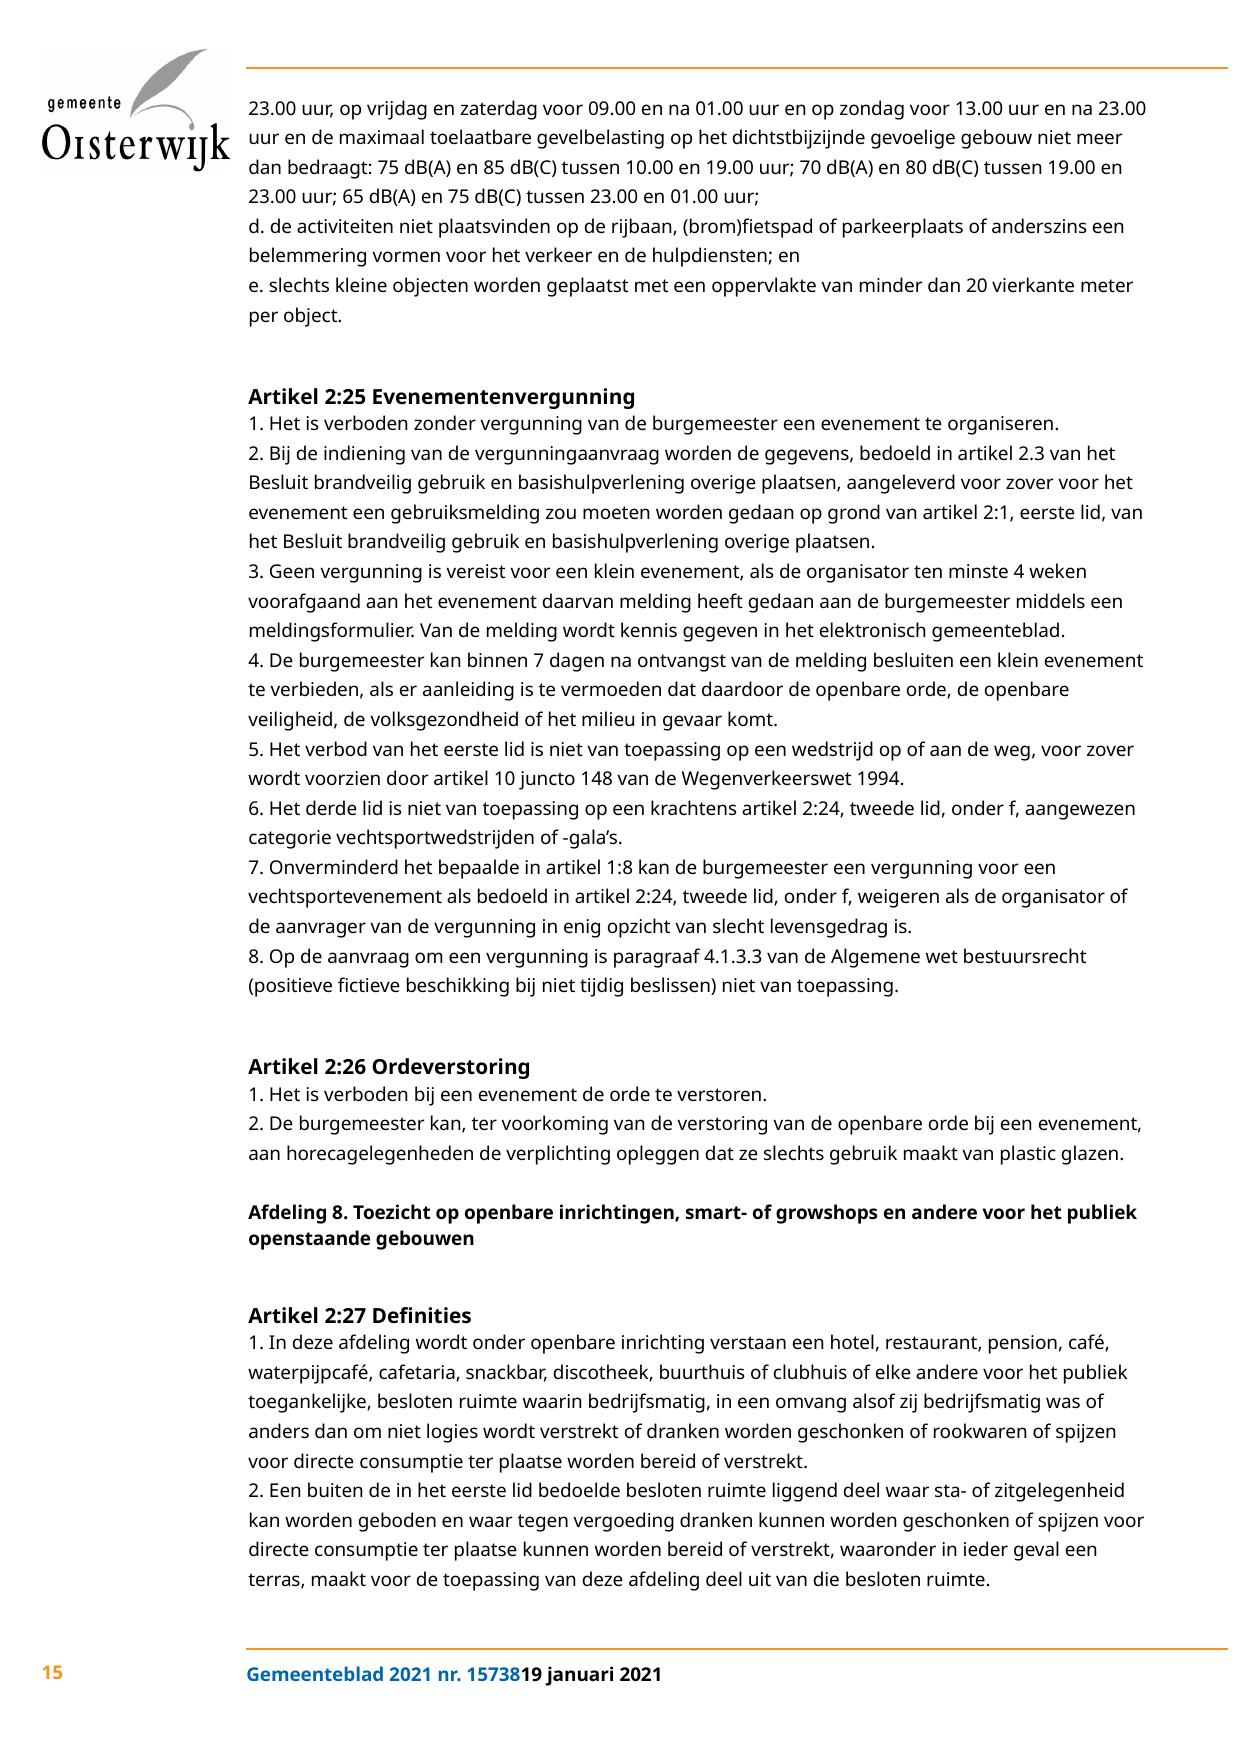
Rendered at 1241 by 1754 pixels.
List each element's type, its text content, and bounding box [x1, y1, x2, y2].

text 1. Het is verboden bij een evenement de orde te verstoren. [248, 1081, 1152, 1107]
text 3. Geen vergunning is vereist voor een klein evenement, als de organisator ten minste 4 weken voorafgaand aan het evenement daarvan melding heeft gedaan aan de burgemeester middels een meldingsformulier. Van de melding wordt kennis gegeven in het elektronisch gemeenteblad. [248, 558, 1152, 643]
text 5. Het verbod van het eerste lid is niet van toepassing op een wedstrijd op of aan de weg, voor zover wordt voorzien door artikel 10 juncto 148 van de Wegenverkeerswet 1994. [248, 736, 1152, 791]
text 6. Het derde lid is niet van toepassing op een krachtens artikel 2:24, tweede lid, onder f, aangewezen categorie vechtsportwedstrijden of -gala’s. [248, 795, 1152, 850]
picture [41, 47, 231, 172]
text 2. Een buiten de in het eerste lid bedoelde besloten ruimte liggend deel waar sta- of zitgelegenheid kan worden geboden en waar tegen vergoeding dranken kunnen worden geschonken of spijzen voor directe consumptie ter plaatse kunnen worden bereid of verstrekt, waaronder in ieder geval een terras, maakt voor de toepassing van deze afdeling deel uit van die besloten ruimte. [248, 1477, 1152, 1592]
text 2. De burgemeester kan, ter voorkoming van de verstoring van de openbare orde bij een evenement, aan horecagelegenheden de verplichting opleggen dat ze slechts gebruik maakt van plastic glazen. [248, 1110, 1152, 1166]
text 1. In deze afdeling wordt onder openbare inrichting verstaan een hotel, restaurant, pension, café, waterpijpcafé, cafetaria, snackbar, discotheek, buurthuis of clubhuis of elke andere voor het publiek toegankelijke, besloten ruimte waarin bedrijfsmatig, in een omvang alsof zij bedrijfsmatig was of anders dan om niet logies wordt verstrekt of dranken worden geschonken of rookwaren of spijzen voor directe consumptie ter plaatse worden bereid of verstrekt. [248, 1329, 1152, 1473]
text 1. Het is verboden zonder vergunning van de burgemeester een evenement te organiseren. [248, 410, 1152, 436]
text d. de activiteiten niet plaatsvinden op de rijbaan, (brom)fietspad of parkeerplaats of anderszins een belemmering vormen voor het verkeer en de hulpdiensten; en [248, 213, 1152, 268]
text Artikel 2:25 Evenementenvergunning [248, 382, 1152, 410]
text e. slechts kleine objecten worden geplaatst met een oppervlakte van minder dan 20 vierkante meter per object. [248, 272, 1152, 328]
text 7. Onverminderd het bepaalde in artikel 1:8 kan de burgemeester een vergunning voor een vechtsportevenement als bedoeld in artikel 2:24, tweede lid, onder f, weigeren als de organisator of de aanvrager van de vergunning in enig opzicht van slecht levensgedrag is. [248, 854, 1152, 939]
text Artikel 2:27 Definities [248, 1301, 1152, 1329]
text Artikel 2:26 Ordeverstoring [248, 1052, 1152, 1081]
text 23.00 uur, op vrijdag en zaterdag voor 09.00 en na 01.00 uur en op zondag voor 13.00 uur en na 23.00 uur en de maximaal toelaatbare gevelbelasting op het dichtstbijzijnde gevoelige gebouw niet meer dan bedraagt: 75 dB(A) en 85 dB(C) tussen 10.00 en 19.00 uur; 70 dB(A) en 80 dB(C) tussen 19.00 en 23.00 uur; 65 dB(A) en 75 dB(C) tussen 23.00 en 01.00 uur; [248, 95, 1152, 209]
text 8. Op de aanvraag om een vergunning is paragraaf 4.1.3.3 van de Algemene wet bestuursrecht (positieve fictieve beschikking bij niet tijdig beslissen) niet van toepassing. [248, 943, 1152, 998]
text 2. Bij de indiening van de vergunningaanvraag worden de gegevens, bedoeld in artikel 2.3 van het Besluit brandveilig gebruik en basishulpverlening overige plaatsen, aangeleverd voor zover voor het evenement een gebruiksmelding zou moeten worden gedaan op grond van artikel 2:1, eerste lid, van het Besluit brandveilig gebruik en basishulpverlening overige plaatsen. [248, 440, 1152, 554]
text Afdeling 8. Toezicht op openbare inrichtingen, smart- of growshops en andere voor het publiek openstaande gebouwen [248, 1199, 1152, 1251]
text 4. De burgemeester kan binnen 7 dagen na ontvangst van de melding besluiten een klein evenement te verbieden, als er aanleiding is te vermoeden dat daardoor de openbare orde, de openbare veiligheid, de volksgezondheid of het milieu in gevaar komt. [248, 647, 1152, 732]
